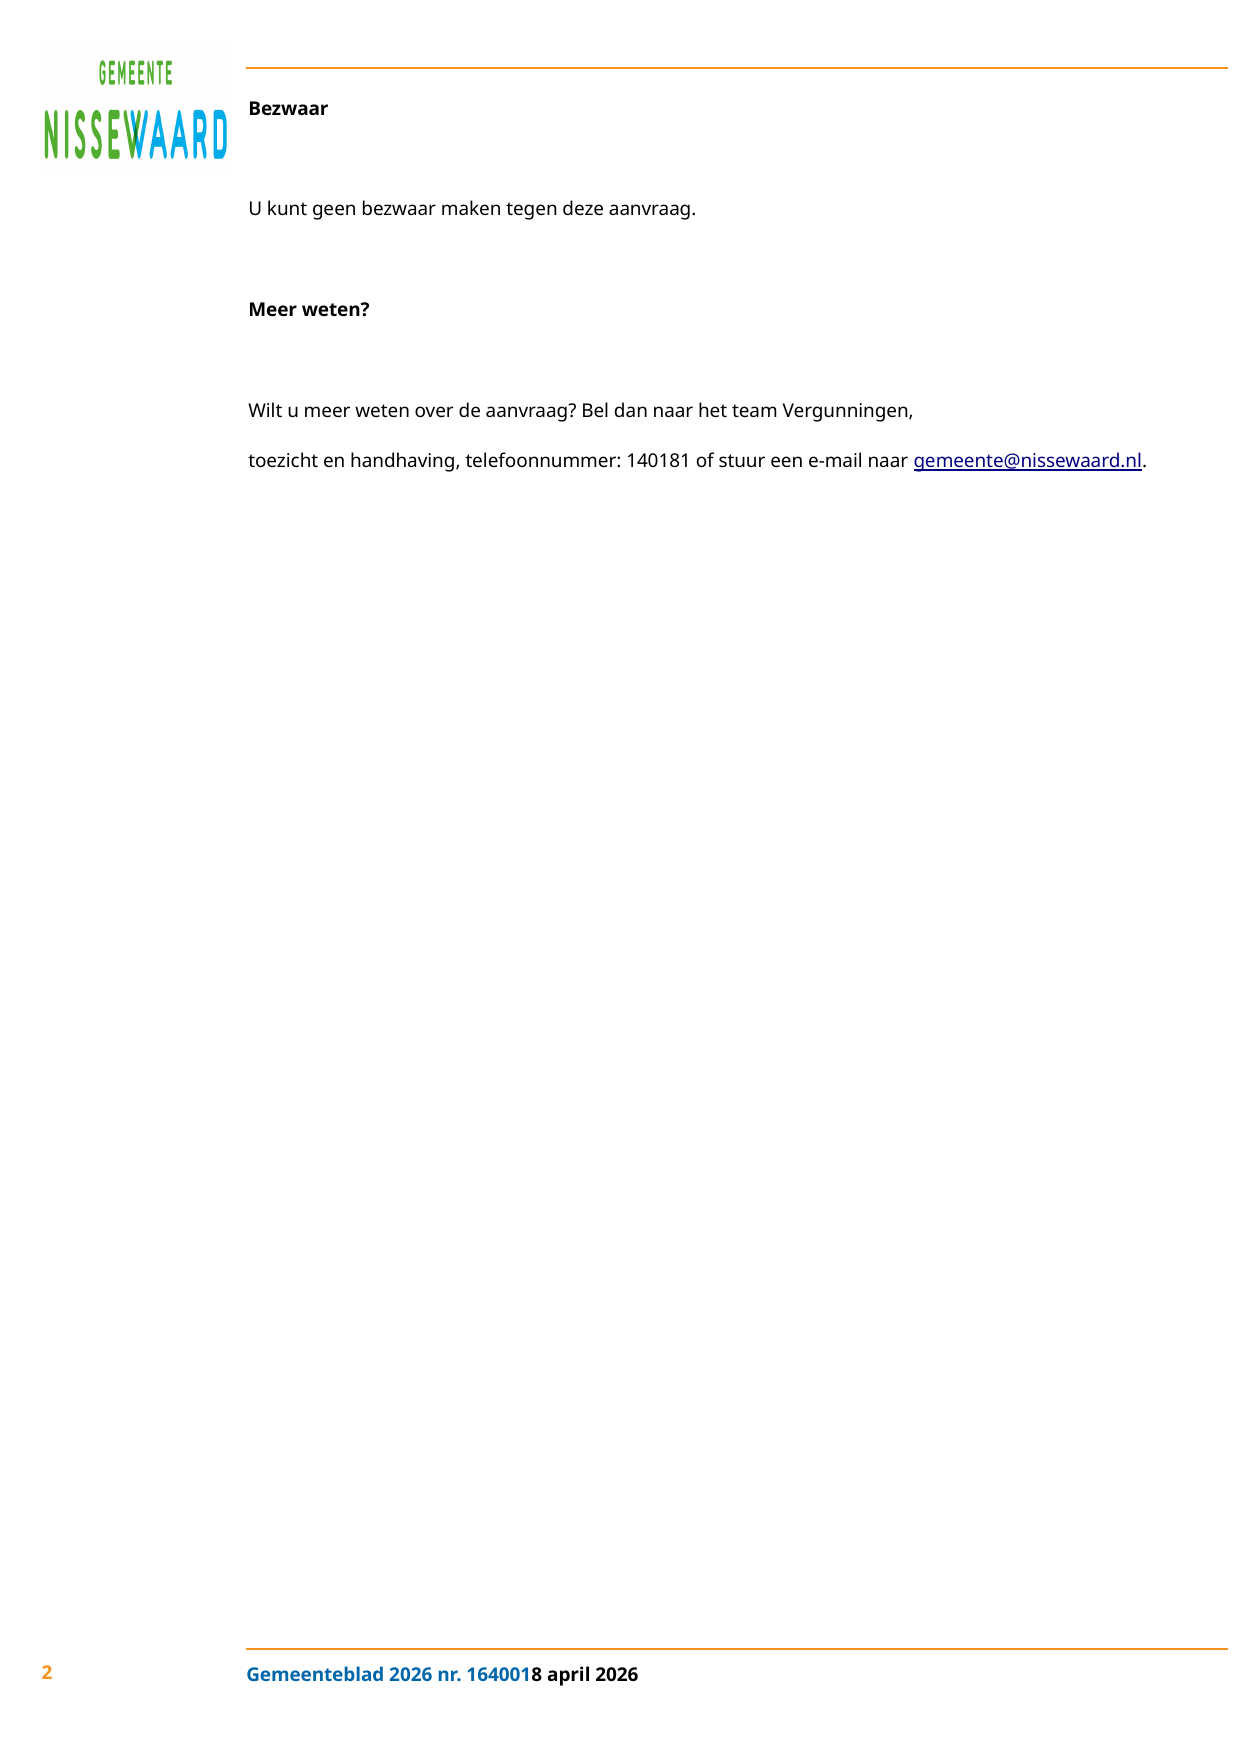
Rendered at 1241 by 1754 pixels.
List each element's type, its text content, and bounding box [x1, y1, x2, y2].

text U kunt geen bezwaar maken tegen deze aanvraag. [248, 196, 1152, 221]
text Bezwaar [248, 95, 1152, 121]
text Meer weten? [248, 296, 1152, 322]
text Wilt u meer weten over de aanvraag? Bel dan naar het team Vergunningen, [248, 397, 1152, 423]
picture [41, 47, 231, 172]
text toezicht en handhaving, telefoonnummer: 140181 of stuur een e-mail naar gemeente@nissewaard.nl. [248, 448, 1152, 473]
